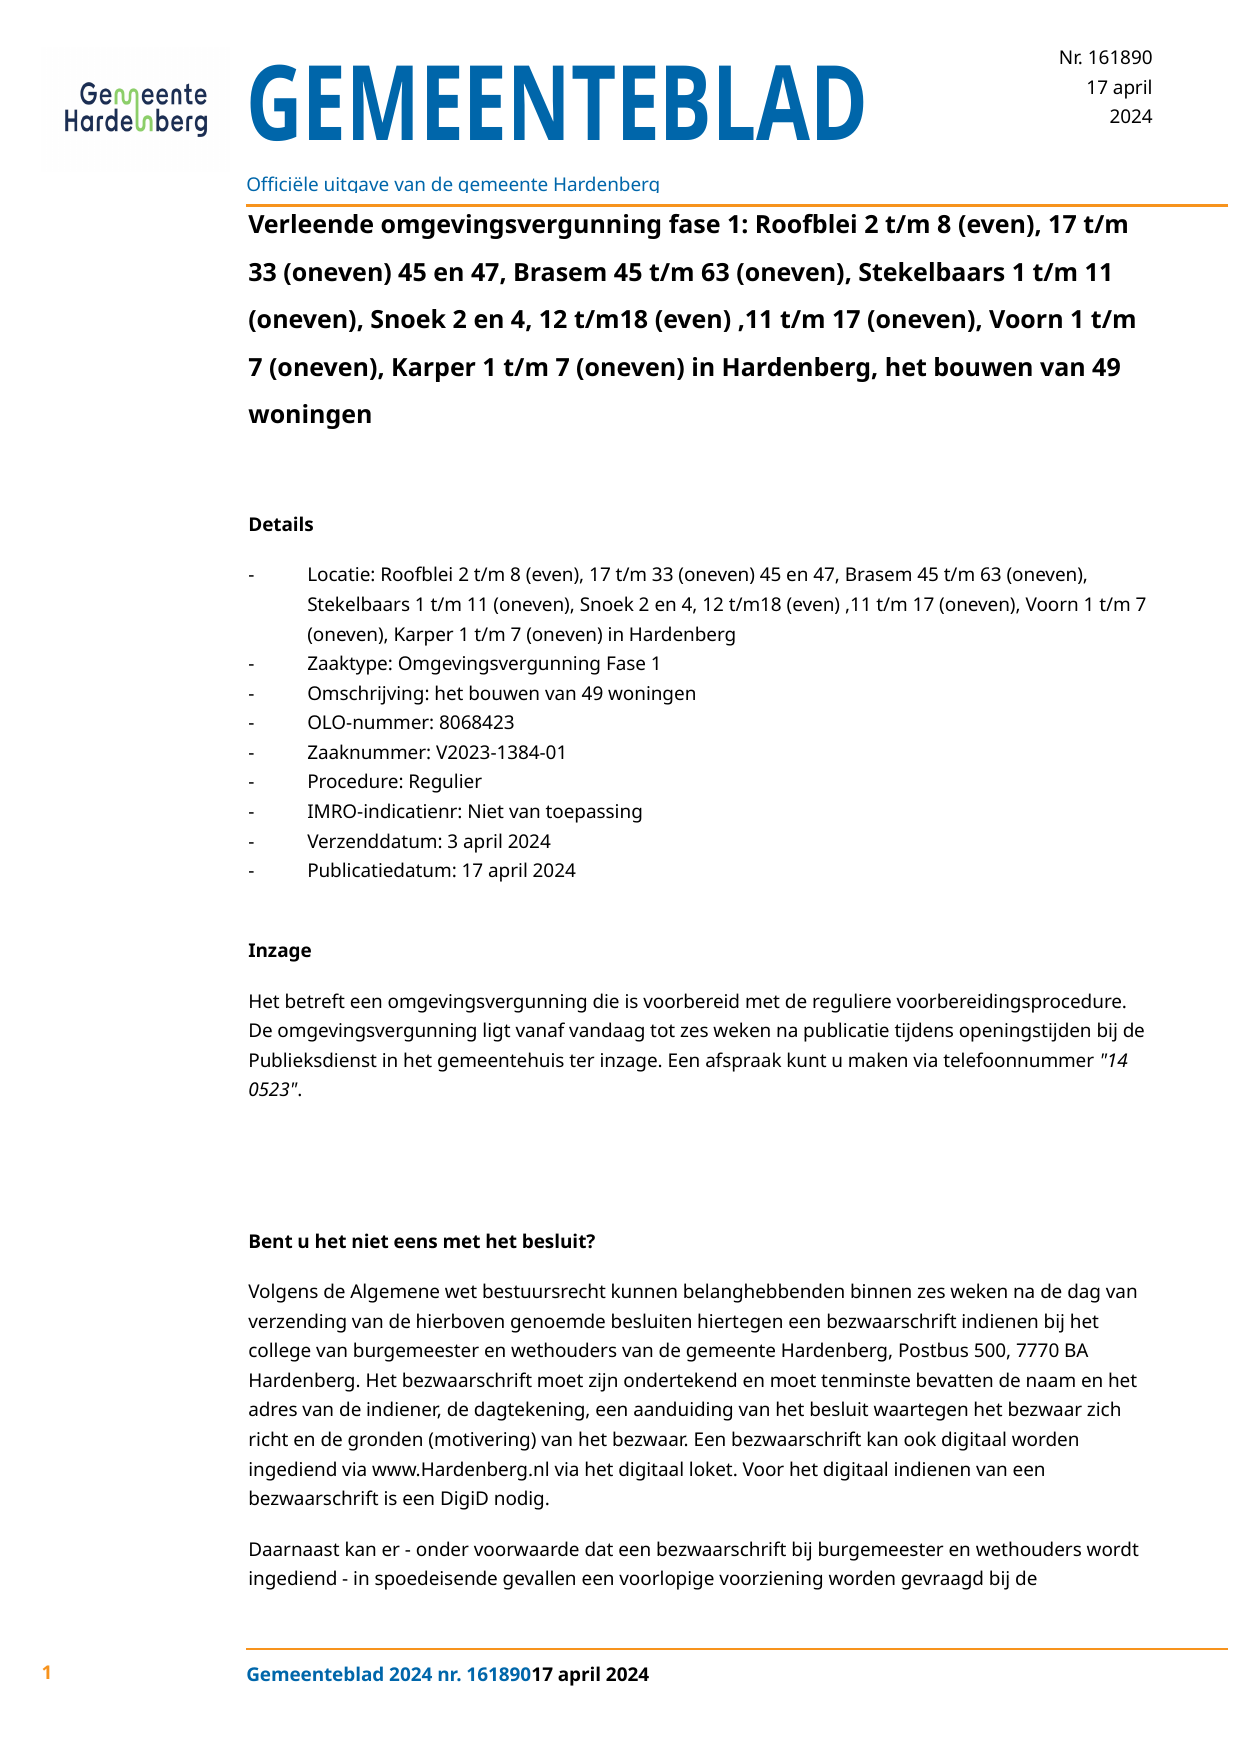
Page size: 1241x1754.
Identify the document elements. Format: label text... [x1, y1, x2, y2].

list IMRO-indicatienr: Niet van toepassing [248, 798, 1152, 824]
text Volgens de Algemene wet bestuursrecht kunnen belanghebbenden binnen zes weken na de dag van verzending van de hierboven genoemde besluiten hiertegen een bezwaarschrift indienen bij het college van burgemeester en wethouders van de gemeente Hardenberg, Postbus 500, 7770 BA Hardenberg. Het bezwaarschrift moet zijn ondertekend en moet tenminste bevatten de naam en het adres van de indiener, de dagtekening, een aanduiding van het besluit waartegen het bezwaar zich richt en de gronden (motivering) van het bezwaar. Een bezwaarschrift kan ook digitaal worden ingediend via www.Hardenberg.nl via het digitaal loket. Voor het digitaal indienen van een bezwaarschrift is een DigiD nodig. [248, 1278, 1152, 1511]
text Daarnaast kan er - onder voorwaarde dat een bezwaarschrift bij burgemeester en wethouders wordt ingediend - in spoedeisende gevallen een voorlopige voorziening worden gevraagd bij de [248, 1536, 1152, 1591]
list Procedure: Regulier [248, 769, 1152, 794]
list OLO-nummer: 8068423 [248, 709, 1152, 735]
picture [41, 47, 231, 172]
list Publicatiedatum: 17 april 2024 [248, 857, 1152, 883]
text Inzage [248, 937, 1152, 963]
text Het betreft een omgevingsvergunning die is voorbereid met de reguliere voorbereidingsprocedure. De omgevingsvergunning ligt vanaf vandaag tot zes weken na publicatie tijdens openingstijden bij de Publieksdienst in het gemeentehuis ter inzage. Een afspraak kunt u maken via telefoonnummer "14 0523". [248, 988, 1152, 1102]
text Bent u het niet eens met het besluit? [248, 1228, 1152, 1253]
text Verleende omgevingsvergunning fase 1: Roofblei 2 t/m 8 (even), 17 t/m 33 (oneven) 45 en 47, Brasem 45 t/m 63 (oneven), Stekelbaars 1 t/m 11 (oneven), Snoek 2 en 4, 12 t/m18 (even) ,11 t/m 17 (oneven), Voorn 1 t/m 7 (oneven), Karper 1 t/m 7 (oneven) in Hardenberg, het bouwen van 49 woningen [248, 207, 1152, 431]
list Omschrijving: het bouwen van 49 woningen [248, 680, 1152, 706]
list Locatie: Roofblei 2 t/m 8 (even), 17 t/m 33 (oneven) 45 en 47, Brasem 45 t/m 63 (oneven), Stekelbaars 1 t/m 11 (oneven), Snoek 2 en 4, 12 t/m18 (even) ,11 t/m 17 (oneven), Voorn 1 t/m 7 (oneven), Karper 1 t/m 7 (oneven) in Hardenberg [248, 562, 1152, 646]
list Zaaktype: Omgevingsvergunning Fase 1 [248, 650, 1152, 676]
list Verzenddatum: 3 april 2024 [248, 828, 1152, 853]
text Details [248, 511, 1152, 537]
list Zaaknummer: V2023-1384-01 [248, 739, 1152, 765]
